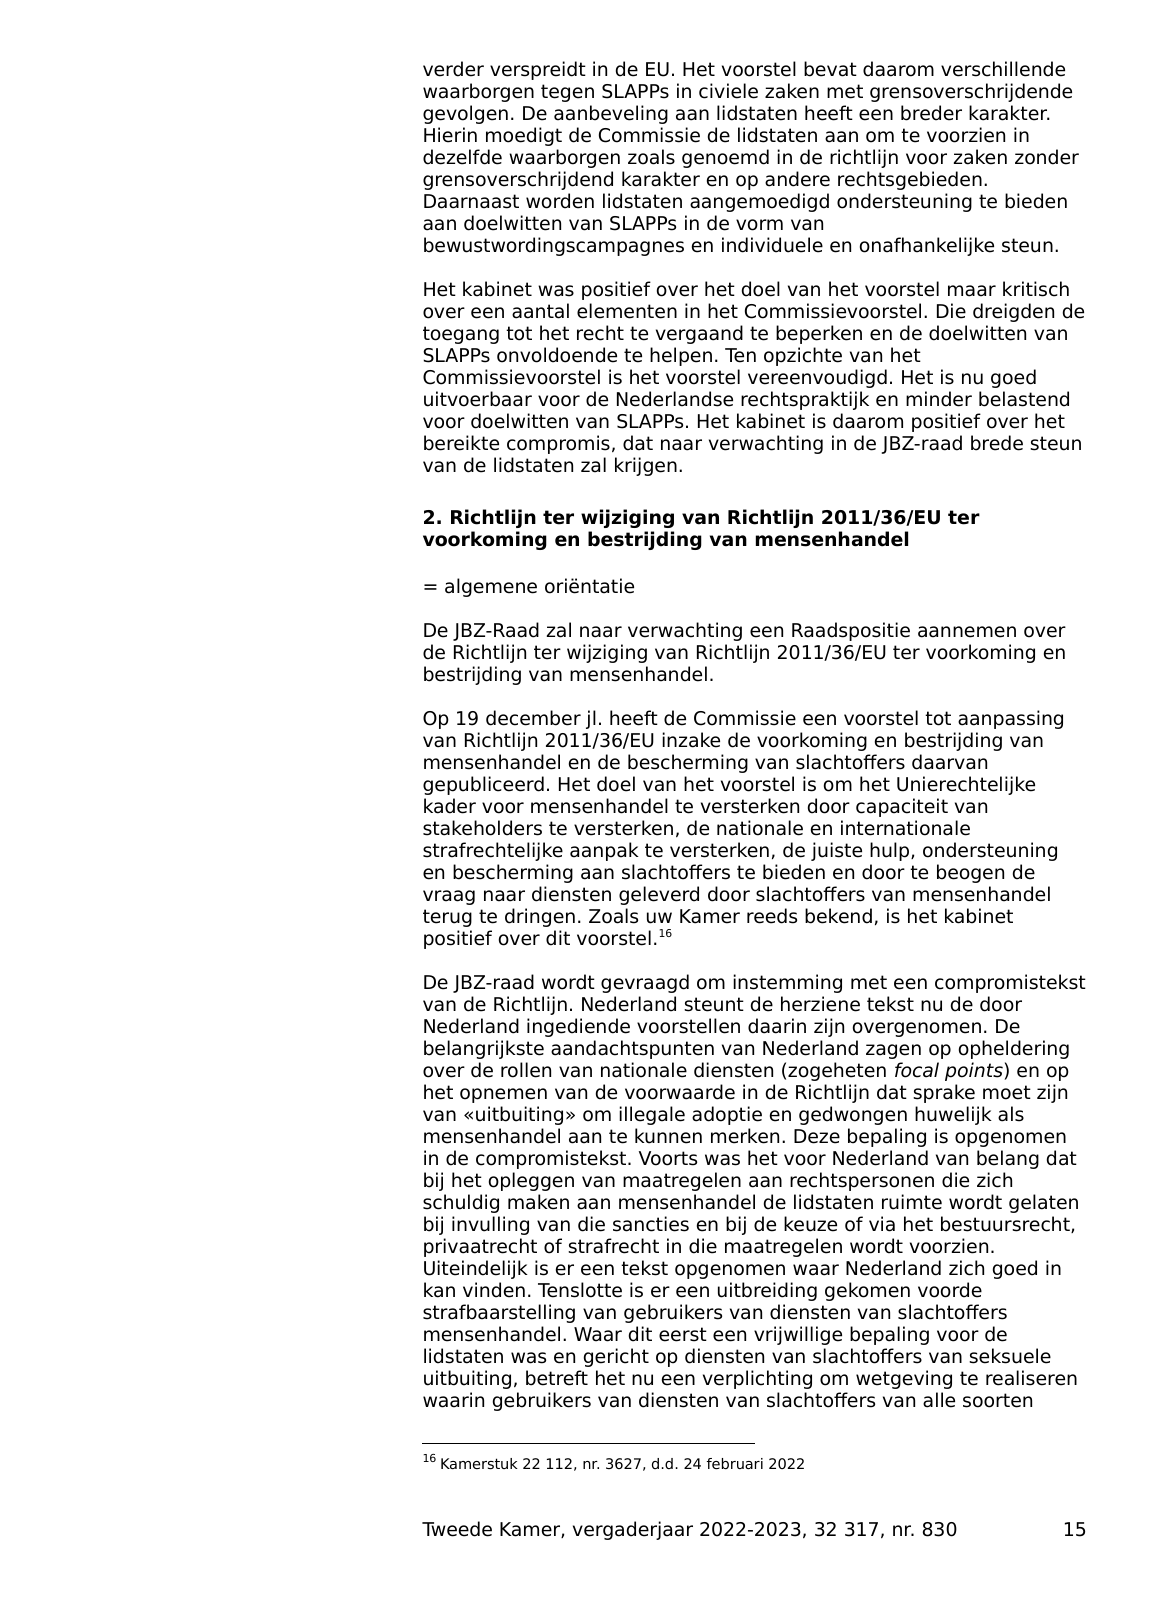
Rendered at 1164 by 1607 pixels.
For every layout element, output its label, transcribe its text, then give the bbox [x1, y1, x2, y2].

text = algemene oriëntatie [422, 576, 1087, 598]
subtitle 2. Richtlijn ter wijziging van Richtlijn 2011/36/EU ter voorkoming en bestrijding van mensenhandel [422, 507, 1087, 551]
text De JBZ-Raad zal naar verwachting een Raadspositie aannemen over de Richtlijn ter wijziging van Richtlijn 2011/36/EU ter voorkoming en bestrijding van mensenhandel. [422, 620, 1087, 686]
text De JBZ-raad wordt gevraagd om instemming met een compromistekst van de Richtlijn. Nederland steunt de herziene tekst nu de door Nederland ingediende voorstellen daarin zijn overgenomen. De belangrijkste aandachtspunten van Nederland zagen op opheldering over de rollen van nationale diensten (zogeheten focal points) en op het opnemen van de voorwaarde in de Richtlijn dat sprake moet zijn van «uitbuiting» om illegale adoptie en gedwongen huwelijk als mensenhandel aan te kunnen merken. Deze bepaling is opgenomen in de compromistekst. Voorts was het voor Nederland van belang dat bij het opleggen van maatregelen aan rechtspersonen die zich schuldig maken aan mensenhandel de lidstaten ruimte wordt gelaten bij invulling van die sancties en bij de keuze of via het bestuursrecht, privaatrecht of strafrecht in die maatregelen wordt voorzien. Uiteindelijk is er een tekst opgenomen waar Nederland zich goed in kan vinden. Tenslotte is er een uitbreiding gekomen voorde strafbaarstelling van gebruikers van diensten van slachtoffers mensenhandel. Waar dit eerst een vrijwillige bepaling voor de lidstaten was en gericht op diensten van slachtoffers van seksuele uitbuiting, betreft het nu een verplichting om wetgeving te realiseren waarin gebruikers van diensten van slachtoffers van alle soorten [422, 972, 1087, 1412]
text Het kabinet was positief over het doel van het voorstel maar kritisch over een aantal elementen in het Commissievoorstel. Die dreigden de toegang tot het recht te vergaand te beperken en de doelwitten van SLAPPs onvoldoende te helpen. Ten opzichte van het Commissievoorstel is het voorstel vereenvoudigd. Het is nu goed uitvoerbaar voor de Nederlandse rechtspraktijk en minder belastend voor doelwitten van SLAPPs. Het kabinet is daarom positief over het bereikte compromis, dat naar verwachting in de JBZ-raad brede steun van de lidstaten zal krijgen. [422, 279, 1087, 477]
text Kamerstuk 22 112, nr. 3627, d.d. 24 februari 2022 [422, 1452, 1087, 1474]
text verder verspreidt in de EU. Het voorstel bevat daarom verschillende waarborgen tegen SLAPPs in civiele zaken met grensoverschrijdende gevolgen. De aanbeveling aan lidstaten heeft een breder karakter. Hierin moedigt de Commissie de lidstaten aan om te voorzien in dezelfde waarborgen zoals genoemd in de richtlijn voor zaken zonder grensoverschrijdend karakter en op andere rechtsgebieden. Daarnaast worden lidstaten aangemoedigd ondersteuning te bieden aan doelwitten van SLAPPs in de vorm van bewustwordingscampagnes en individuele en onafhankelijke steun. [422, 59, 1087, 257]
text Op 19 december jl. heeft de Commissie een voorstel tot aanpassing van Richtlijn 2011/36/EU inzake de voorkoming en bestrijding van mensenhandel en de bescherming van slachtoffers daarvan gepubliceerd. Het doel van het voorstel is om het Unierechtelijke kader voor mensenhandel te versterken door capaciteit van stakeholders te versterken, de nationale en internationale strafrechtelijke aanpak te versterken, de juiste hulp, ondersteuning en bescherming aan slachtoffers te bieden en door te beogen de vraag naar diensten geleverd door slachtoffers van mensenhandel terug te dringen. Zoals uw Kamer reeds bekend, is het kabinet positief over dit voorstel. [422, 708, 1087, 950]
